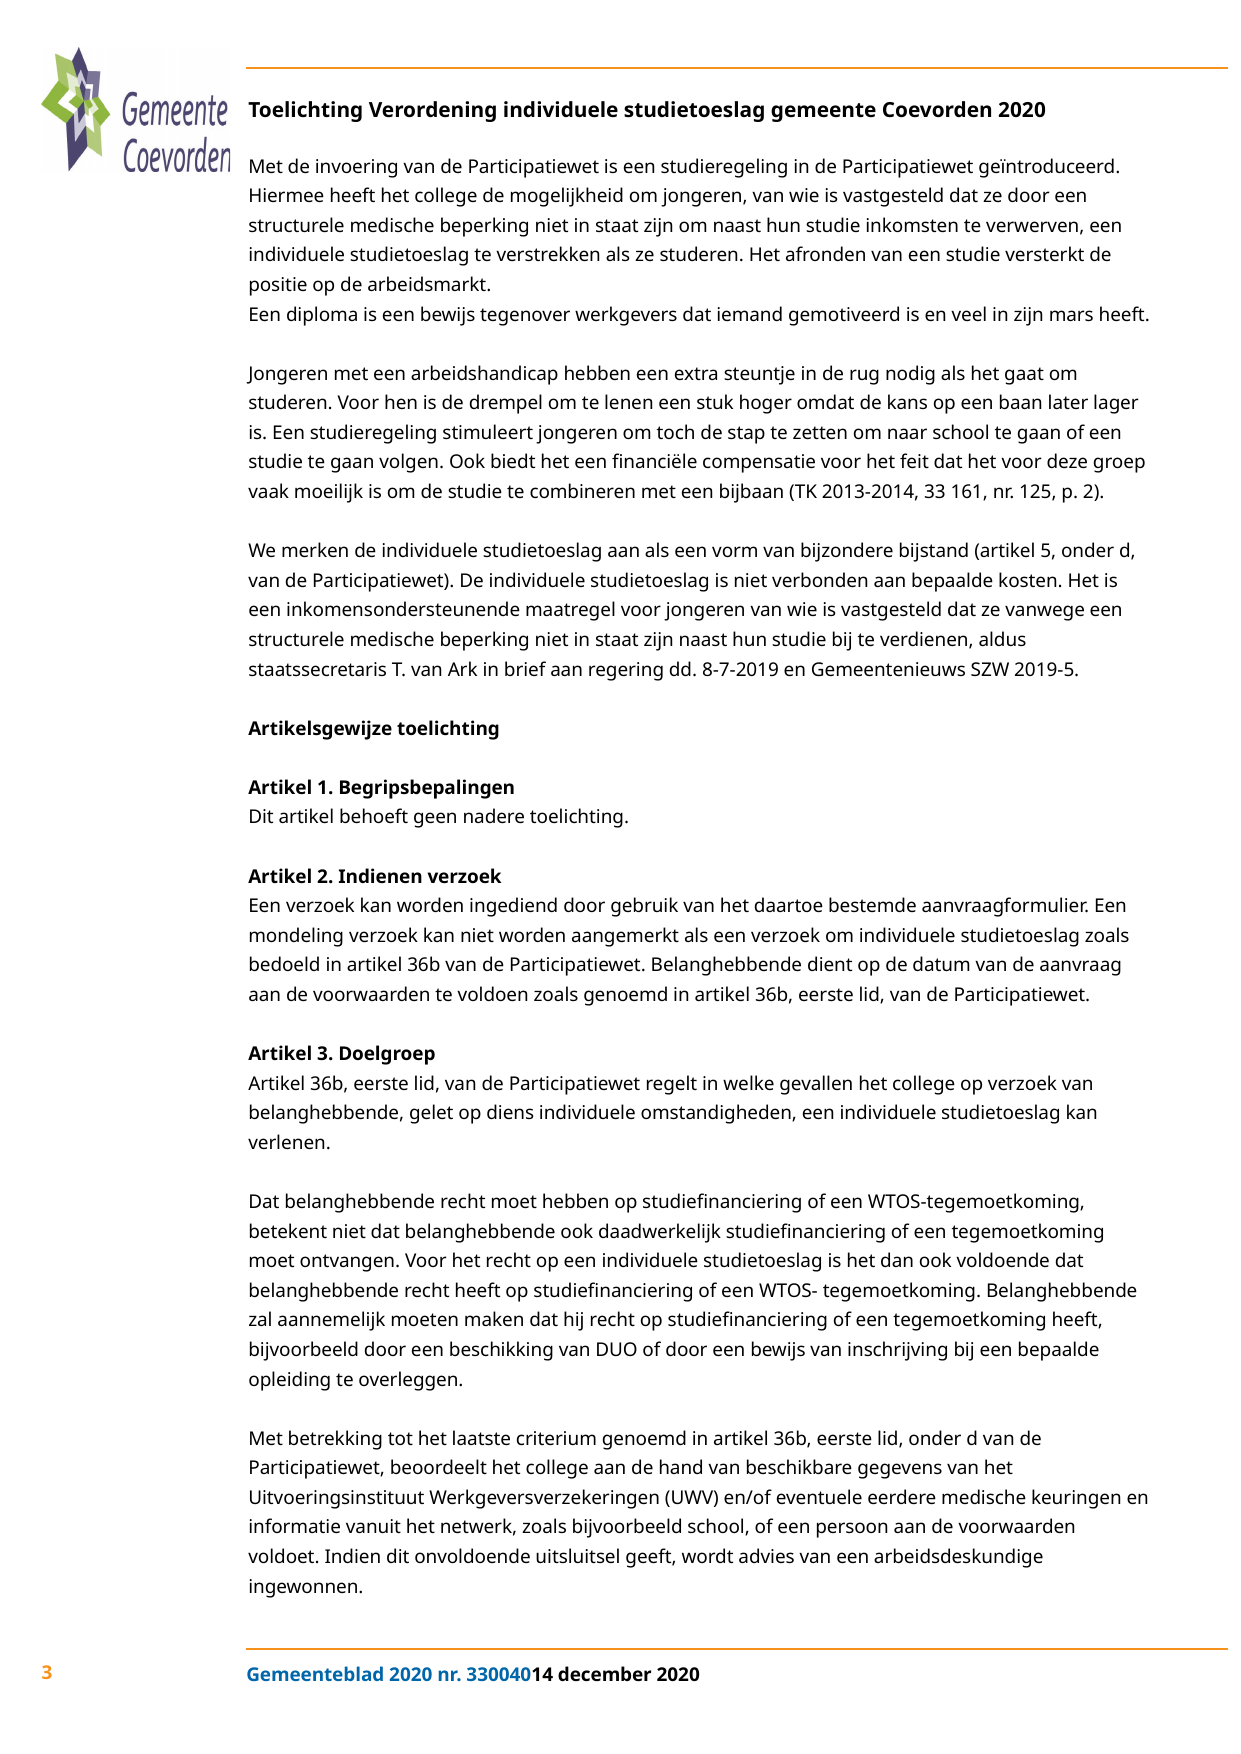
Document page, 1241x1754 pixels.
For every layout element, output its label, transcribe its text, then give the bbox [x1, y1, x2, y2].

text Artikel 3. Doelgroep [248, 1040, 1152, 1066]
text Artikelsgewijze toelichting [248, 715, 1152, 741]
text Artikel 1. Begripsbepalingen [248, 774, 1152, 800]
text Dit artikel behoeft geen nadere toelichting. [248, 804, 1152, 829]
text Dat belanghebbende recht moet hebben op studiefinanciering of een WTOS-tegemoetkoming, betekent niet dat belanghebbende ook daadwerkelijk studiefinanciering of een tegemoetkoming moet ontvangen. Voor het recht op een individuele studietoeslag is het dan ook voldoende dat belanghebbende recht heeft op studiefinanciering of een WTOS- tegemoetkoming. Belanghebbende zal aannemelijk moeten maken dat hij recht op studiefinanciering of een tegemoetkoming heeft, bijvoorbeeld door een beschikking van DUO of door een bewijs van inschrijving bij een bepaalde opleiding te overleggen. [248, 1188, 1152, 1392]
text Toelichting Verordening individuele studietoeslag gemeente Coevorden 2020 [248, 95, 1152, 123]
text Artikel 36b, eerste lid, van de Participatiewet regelt in welke gevallen het college op verzoek van belanghebbende, gelet op diens individuele omstandigheden, een individuele studietoeslag kan verlenen. [248, 1070, 1152, 1155]
text Artikel 2. Indienen verzoek [248, 863, 1152, 889]
picture [41, 47, 231, 172]
text Jongeren met een arbeidshandicap hebben een extra steuntje in de rug nodig als het gaat om studeren. Voor hen is de drempel om te lenen een stuk hoger omdat de kans op een baan later lager is. Een studieregeling stimuleert jongeren om toch de stap te zetten om naar school te gaan of een studie te gaan volgen. Ook biedt het een financiële compensatie voor het feit dat het voor deze groep vaak moeilijk is om de studie te combineren met een bijbaan (TK 2013-2014, 33 161, nr. 125, p. 2). [248, 360, 1152, 504]
text Met betrekking tot het laatste criterium genoemd in artikel 36b, eerste lid, onder d van de Participatiewet, beoordeelt het college aan de hand van beschikbare gegevens van het Uitvoeringsinstituut Werkgeversverzekeringen (UWV) en/of eventuele eerdere medische keuringen en informatie vanuit het netwerk, zoals bijvoorbeeld school, of een persoon aan de voorwaarden voldoet. Indien dit onvoldoende uitsluitsel geeft, wordt advies van een arbeidsdeskundige ingewonnen. [248, 1425, 1152, 1599]
text We merken de individuele studietoeslag aan als een vorm van bijzondere bijstand (artikel 5, onder d, van de Participatiewet). De individuele studietoeslag is niet verbonden aan bepaalde kosten. Het is een inkomensondersteunende maatregel voor jongeren van wie is vastgesteld dat ze vanwege een structurele medische beperking niet in staat zijn naast hun studie bij te verdienen, aldus staatssecretaris T. van Ark in brief aan regering dd. 8-7-2019 en Gemeentenieuws SZW 2019-5. [248, 537, 1152, 682]
text Met de invoering van de Participatiewet is een studieregeling in de Participatiewet geïntroduceerd. Hiermee heeft het college de mogelijkheid om jongeren, van wie is vastgesteld dat ze door een structurele medische beperking niet in staat zijn om naast hun studie inkomsten te verwerven, een individuele studietoeslag te verstrekken als ze studeren. Het afronden van een studie versterkt de positie op de arbeidsmarkt. [248, 153, 1152, 297]
text Een verzoek kan worden ingediend door gebruik van het daartoe bestemde aanvraagformulier. Een mondeling verzoek kan niet worden aangemerkt als een verzoek om individuele studietoeslag zoals bedoeld in artikel 36b van de Participatiewet. Belanghebbende dient op de datum van de aanvraag aan de voorwaarden te voldoen zoals genoemd in artikel 36b, eerste lid, van de Participatiewet. [248, 892, 1152, 1007]
text Een diploma is een bewijs tegenover werkgevers dat iemand gemotiveerd is en veel in zijn mars heeft. [248, 301, 1152, 327]
